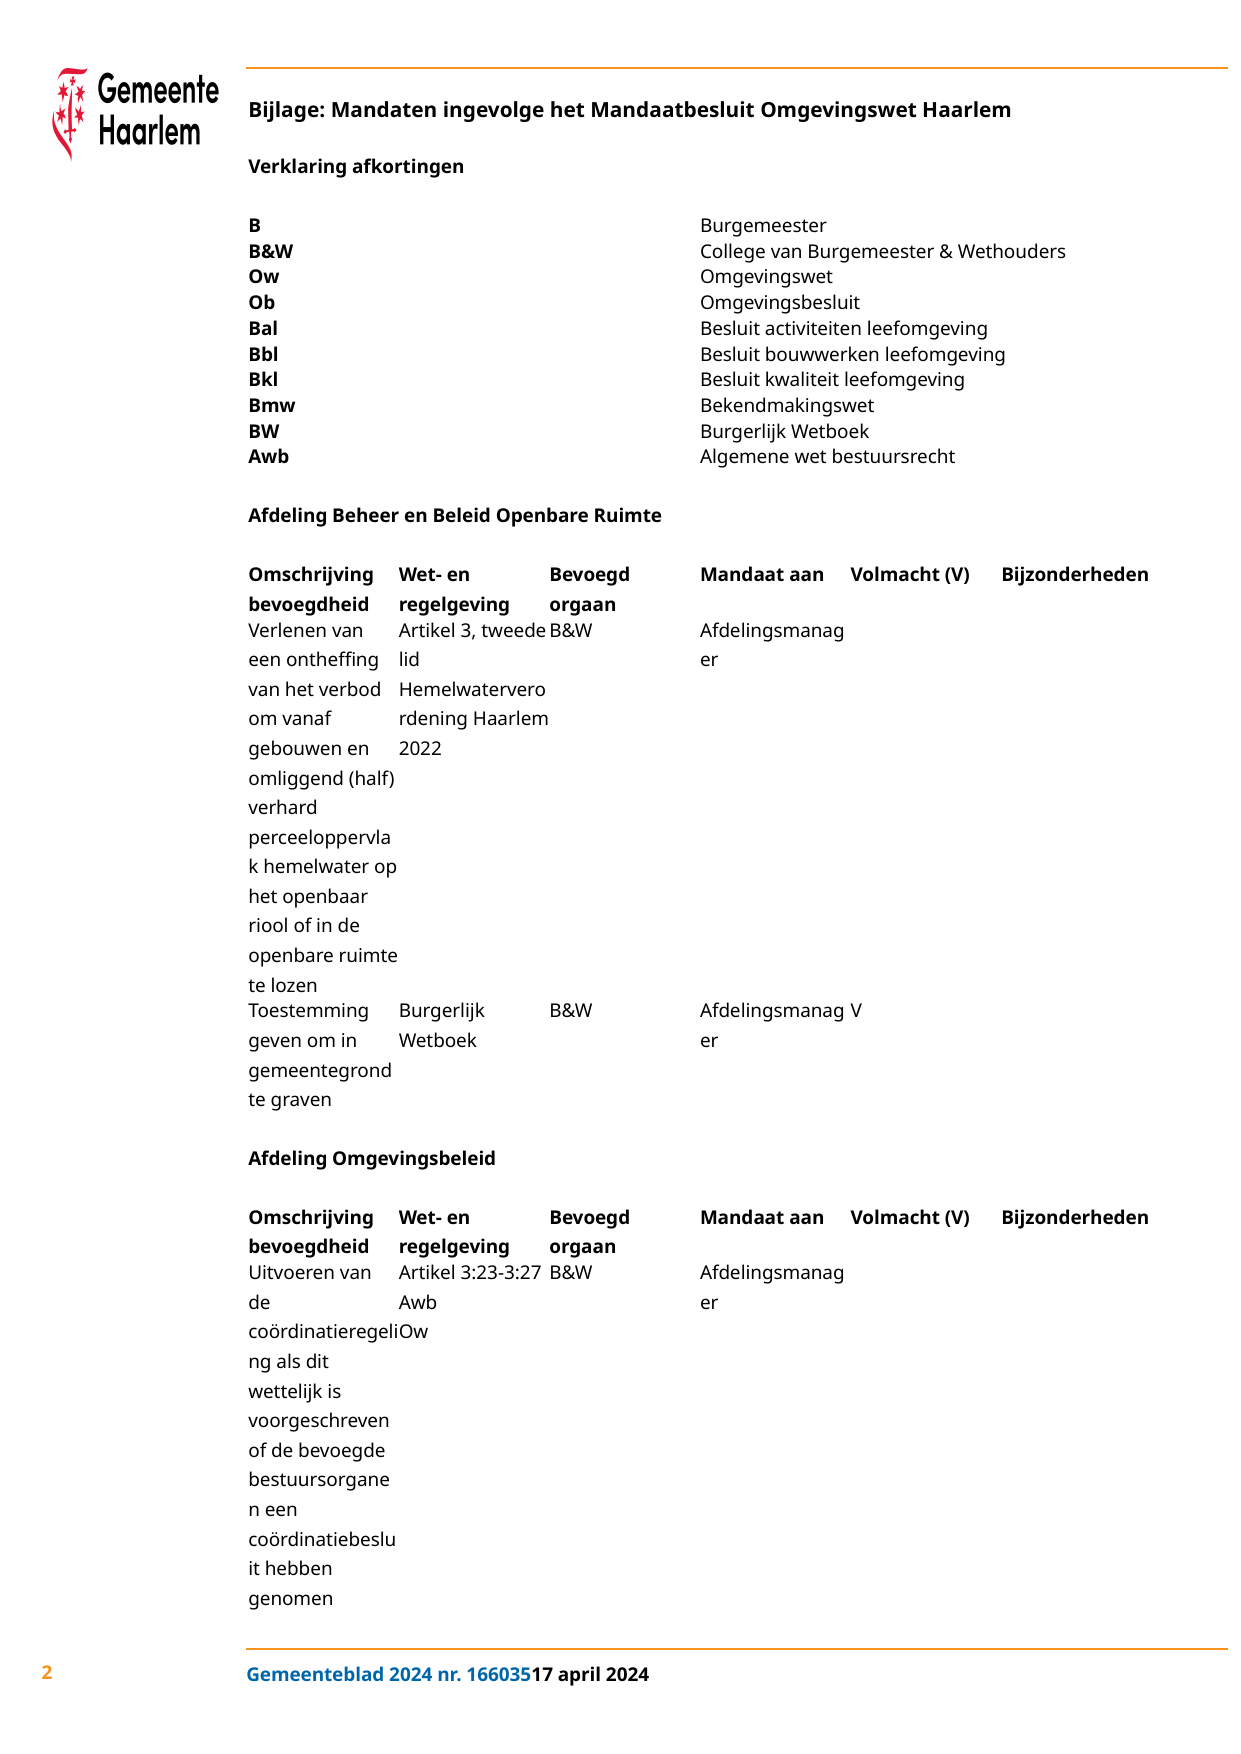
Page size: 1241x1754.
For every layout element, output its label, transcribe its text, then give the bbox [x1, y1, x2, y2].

table_cell [1001, 998, 1152, 1112]
table_cell Besluit kwaliteit leefomgeving [700, 367, 1152, 392]
table_cell Bmw [248, 392, 700, 418]
table_header Volmacht (V) [850, 562, 1001, 617]
table_cell [850, 617, 1001, 998]
table_cell Besluit activiteiten leefomgeving [700, 315, 1152, 341]
table_header Omschrijving bevoegdheid [248, 562, 398, 617]
table_cell V [850, 998, 1001, 1112]
table_cell Bekendmakingswet [700, 392, 1152, 418]
table_header Wet- en regelgeving [399, 562, 549, 617]
table_cell Burgerlijk Wetboek [700, 418, 1152, 444]
table_cell B&W [248, 238, 700, 264]
table_cell College van Burgemeester & Wethouders [700, 238, 1152, 264]
table_cell Afdelingsmanager [700, 617, 850, 998]
table_cell [1001, 617, 1152, 998]
table_cell Ow [248, 264, 700, 289]
text Bijlage: Mandaten ingevolge het Mandaatbesluit Omgevingswet Haarlem [248, 95, 1152, 123]
table_cell Bal [248, 315, 700, 341]
text Afdeling Omgevingsbeleid [248, 1145, 1152, 1171]
text Verklaring afkortingen [248, 153, 1152, 179]
table_cell Omgevingswet [700, 264, 1152, 289]
table_cell Algemene wet bestuursrecht [700, 444, 1152, 469]
table_header Omschrijving bevoegdheid [248, 1204, 398, 1259]
table_header Volmacht (V) [850, 1204, 1001, 1259]
table_cell B&W [549, 998, 700, 1112]
table_cell Afdelingsmanager [700, 1260, 850, 1611]
table_cell Verlenen van een ontheffing van het verbod om vanaf gebouwen en omliggend (half) verhard perceeloppervlak hemelwater op het openbaar riool of in de openbare ruimte te lozen [248, 617, 398, 998]
table_header Bijzonderheden [1001, 1204, 1152, 1259]
table_cell Afdelingsmanager [700, 998, 850, 1112]
table_cell Artikel 3:23-3:27 Awb Ow [399, 1260, 549, 1611]
table_cell B&W [549, 617, 700, 998]
table_cell Bbl [248, 341, 700, 367]
table_cell [850, 1260, 1001, 1611]
table_header Burgemeester [700, 212, 1152, 238]
table_cell Ob [248, 289, 700, 315]
table_cell Artikel 3, tweede lid Hemelwaterverordening Haarlem 2022 [399, 617, 549, 998]
text Afdeling Beheer en Beleid Openbare Ruimte [248, 502, 1152, 528]
table_cell Burgerlijk Wetboek [399, 998, 549, 1112]
table_header Bijzonderheden [1001, 562, 1152, 617]
table_cell Uitvoeren van de coördinatieregeling als dit wettelijk is voorgeschreven of de bevoegde bestuursorganen een coördinatiebesluit hebben genomen [248, 1260, 398, 1611]
table_cell B&W [549, 1260, 700, 1611]
table_header Bevoegd orgaan [549, 1204, 700, 1259]
table_header B [248, 212, 700, 238]
table_cell [1001, 1260, 1152, 1611]
table_cell Awb [248, 444, 700, 469]
table_cell Bkl [248, 367, 700, 392]
table_header Bevoegd orgaan [549, 562, 700, 617]
picture [41, 47, 231, 172]
table_cell BW [248, 418, 700, 444]
table_cell Toestemming geven om in gemeentegrond te graven [248, 998, 398, 1112]
table_cell Besluit bouwwerken leefomgeving [700, 341, 1152, 367]
table_header Mandaat aan [700, 1204, 850, 1259]
table_header Mandaat aan [700, 562, 850, 617]
table_header Wet- en regelgeving [399, 1204, 549, 1259]
table_cell Omgevingsbesluit [700, 289, 1152, 315]
